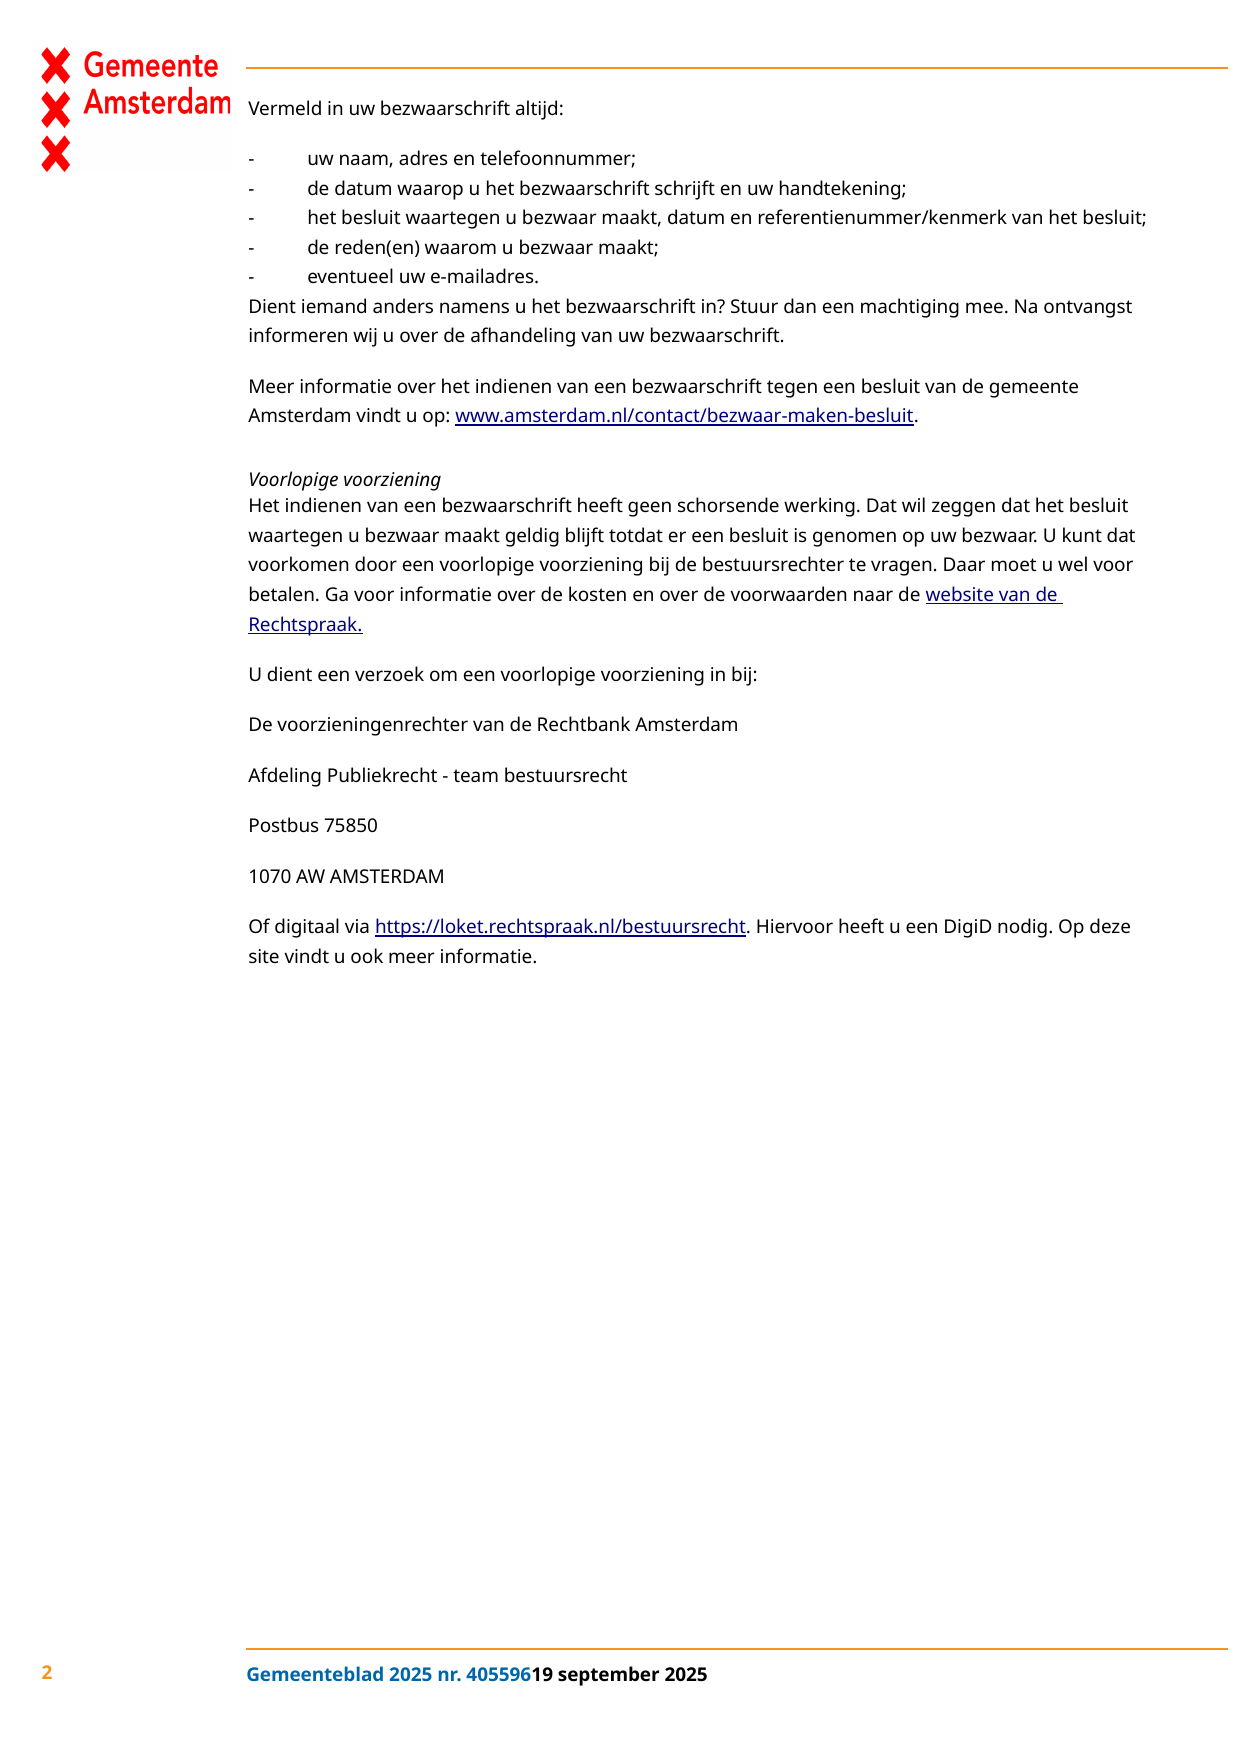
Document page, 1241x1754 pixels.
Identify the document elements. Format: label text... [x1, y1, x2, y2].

text U dient een verzoek om een voorlopige voorziening in bij: [248, 661, 1152, 687]
text Afdeling Publiekrecht - team bestuursrecht [248, 762, 1152, 788]
list de datum waarop u het bezwaarschrift schrijft en uw handtekening; [248, 175, 1152, 201]
list het besluit waartegen u bezwaar maakt, datum en referentienummer/kenmerk van het besluit; [248, 204, 1152, 230]
picture [41, 47, 231, 172]
list eventueel uw e-mailadres. [248, 263, 1152, 289]
list de reden(en) waarom u bezwaar maakt; [248, 234, 1152, 260]
text Meer informatie over het indienen van een bezwaarschrift tegen een besluit van de gemeente Amsterdam vindt u op: www.amsterdam.nl/contact/bezwaar-maken-besluit. [248, 373, 1152, 428]
text Postbus 75850 [248, 812, 1152, 838]
text Dient iemand anders namens u het bezwaarschrift in? Stuur dan een machtiging mee. Na ontvangst informeren wij u over de afhandeling van uw bezwaarschrift. [248, 293, 1152, 348]
text 1070 AW AMSTERDAM [248, 863, 1152, 888]
text Vermeld in uw bezwaarschrift altijd: [248, 95, 1152, 121]
text Voorlopige voorziening [248, 467, 1152, 492]
list uw naam, adres en telefoonnummer; [248, 145, 1152, 171]
text Of digitaal via https://loket.rechtspraak.nl/bestuursrecht. Hiervoor heeft u een DigiD nodig. Op deze site vindt u ook meer informatie. [248, 913, 1152, 968]
text Het indienen van een bezwaarschrift heeft geen schorsende werking. Dat wil zeggen dat het besluit waartegen u bezwaar maakt geldig blijft totdat er een besluit is genomen op uw bezwaar. U kunt dat voorkomen door een voorlopige voorziening bij de bestuursrechter te vragen. Daar moet u wel voor betalen. Ga voor informatie over de kosten en over de voorwaarden naar de website van de Rechtspraak. [248, 492, 1152, 636]
text De voorzieningenrechter van de Rechtbank Amsterdam [248, 712, 1152, 737]
